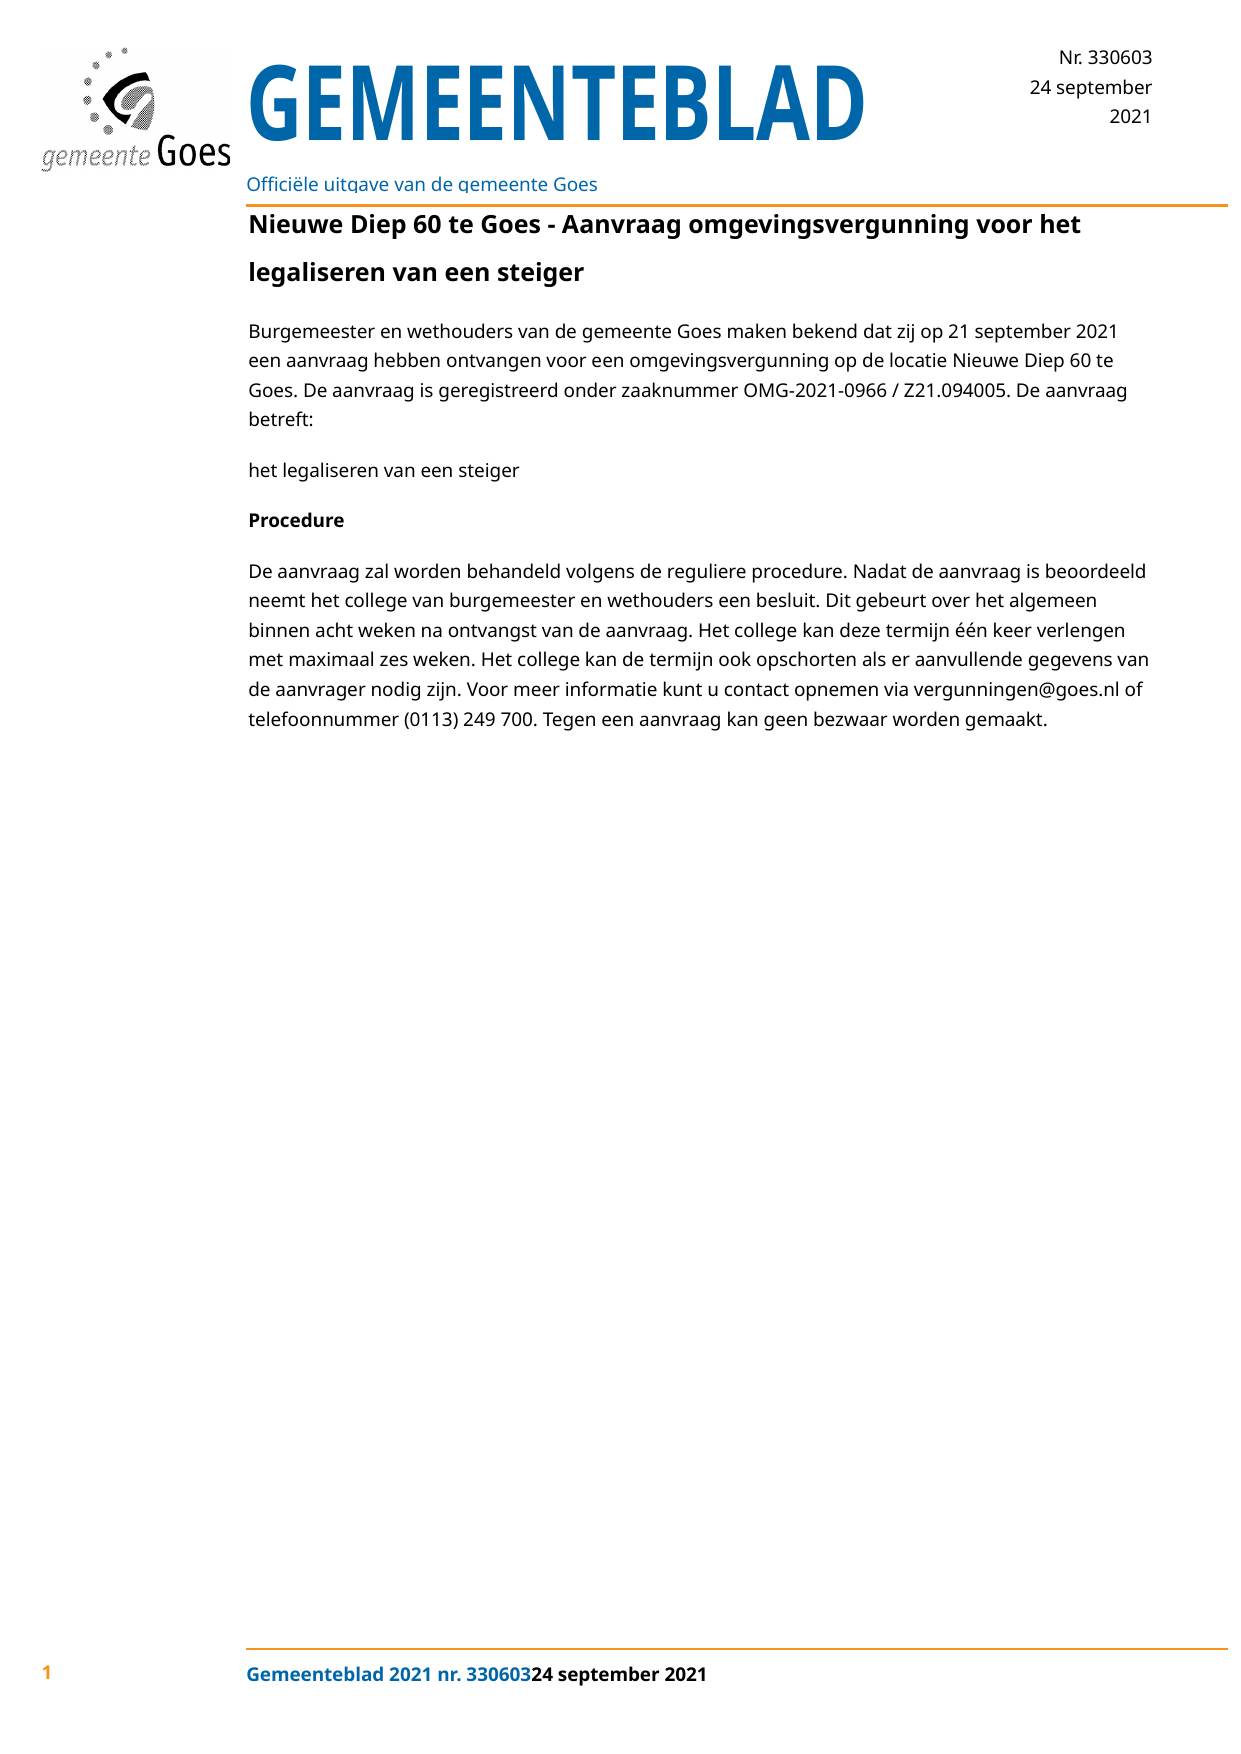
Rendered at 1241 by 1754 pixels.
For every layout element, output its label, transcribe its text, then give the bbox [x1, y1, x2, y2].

text het legaliseren van een steiger [248, 457, 1152, 483]
text Nieuwe Diep 60 te Goes - Aanvraag omgevingsvergunning voor het legaliseren van een steiger [248, 207, 1152, 288]
text De aanvraag zal worden behandeld volgens de reguliere procedure. Nadat de aanvraag is beoordeeld neemt het college van burgemeester en wethouders een besluit. Dit gebeurt over het algemeen binnen acht weken na ontvangst van de aanvraag. Het college kan deze termijn één keer verlengen met maximaal zes weken. Het college kan de termijn ook opschorten als er aanvullende gegevens van de aanvrager nodig zijn. Voor meer informatie kunt u contact opnemen via vergunningen@goes.nl of telefoonnummer (0113) 249 700. Tegen een aanvraag kan geen bezwaar worden gemaakt. [248, 558, 1152, 732]
picture [41, 47, 231, 172]
text Procedure [248, 507, 1152, 533]
text Burgemeester en wethouders van de gemeente Goes maken bekend dat zij op 21 september 2021 een aanvraag hebben ontvangen voor een omgevingsvergunning op de locatie Nieuwe Diep 60 te Goes. De aanvraag is geregistreerd onder zaaknummer OMG-2021-0966 / Z21.094005. De aanvraag betreft: [248, 318, 1152, 432]
